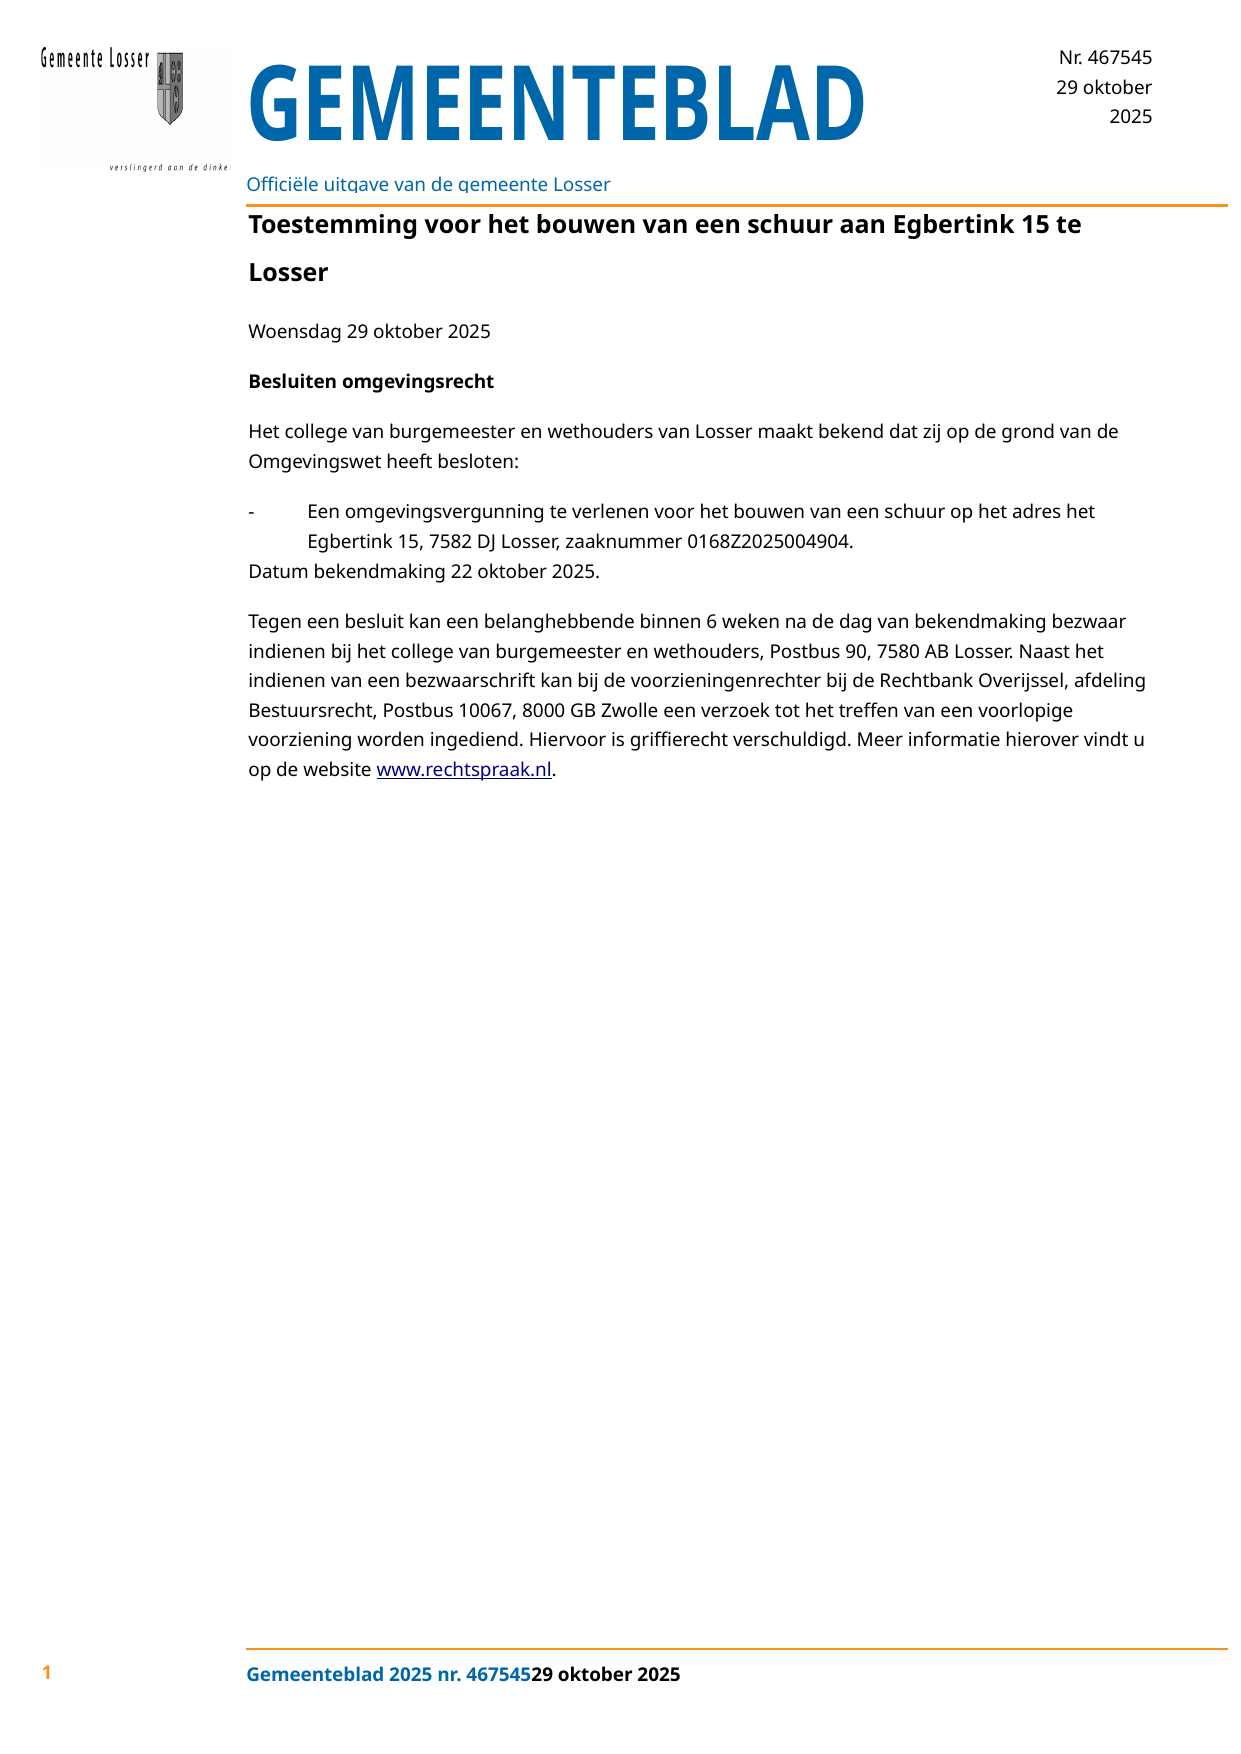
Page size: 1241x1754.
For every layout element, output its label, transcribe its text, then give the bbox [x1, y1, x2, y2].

text Woensdag 29 oktober 2025 [248, 318, 1152, 344]
text Toestemming voor het bouwen van een schuur aan Egbertink 15 te Losser [248, 207, 1152, 288]
list Een omgevingsvergunning te verlenen voor het bouwen van een schuur op het adres het Egbertink 15, 7582 DJ Losser, zaaknummer 0168Z2025004904. [248, 499, 1152, 554]
text Het college van burgemeester en wethouders van Losser maakt bekend dat zij op de grond van de Omgevingswet heeft besloten: [248, 419, 1152, 474]
text Besluiten omgevingsrecht [248, 368, 1152, 394]
picture [41, 47, 231, 172]
text Tegen een besluit kan een belanghebbende binnen 6 weken na de dag van bekendmaking bezwaar indienen bij het college van burgemeester en wethouders, Postbus 90, 7580 AB Losser. Naast het indienen van een bezwaarschrift kan bij de voorzieningenrechter bij de Rechtbank Overijssel, afdeling Bestuursrecht, Postbus 10067, 8000 GB Zwolle een verzoek tot het treffen van een voorlopige voorziening worden ingediend. Hiervoor is griffierecht verschuldigd. Meer informatie hierover vindt u op de website www.rechtspraak.nl. [248, 608, 1152, 782]
text Datum bekendmaking 22 oktober 2025. [248, 558, 1152, 584]
